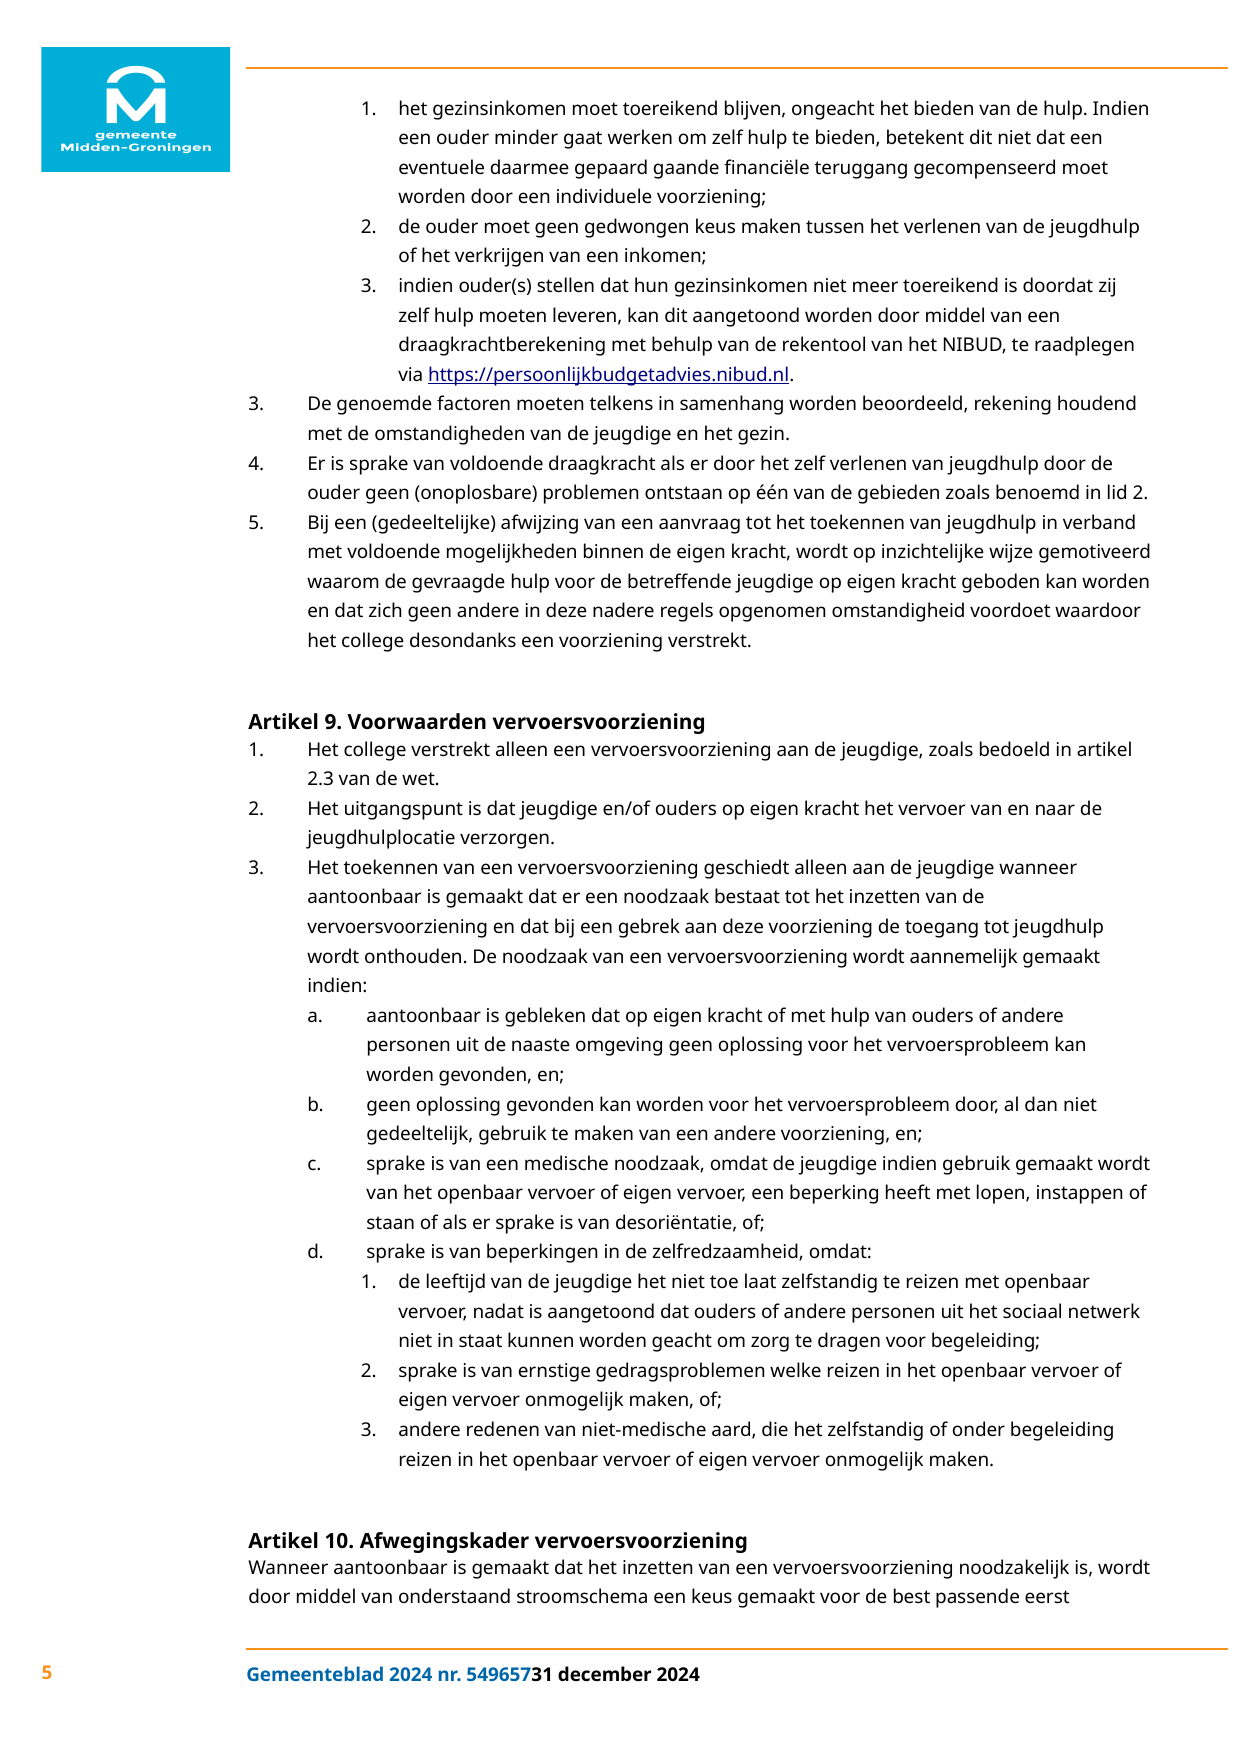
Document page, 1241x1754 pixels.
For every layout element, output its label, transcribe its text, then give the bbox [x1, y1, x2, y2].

list geen oplossing gevonden kan worden voor het vervoersprobleem door, al dan niet gedeeltelijk, gebruik te maken van een andere voorziening, en; [307, 1091, 1152, 1146]
list Het college verstrekt alleen een vervoersvoorziening aan de jeugdige, zoals bedoeld in artikel 2.3 van de wet. [248, 736, 1152, 791]
picture [108, 66, 164, 82]
list sprake is van een medische noodzaak, omdat de jeugdige indien gebruik gemaakt wordt van het openbaar vervoer of eigen vervoer, een beperking heeft met lopen, instappen of staan of als er sprake is van desoriëntatie, of; [307, 1150, 1152, 1235]
list Het toekennen van een vervoersvoorziening geschiedt alleen aan de jeugdige wanneer aantoonbaar is gemaakt dat er een noodzaak bestaat tot het inzetten van de vervoersvoorziening en dat bij een gebrek aan deze voorziening de toegang tot jeugdhulp wordt onthouden. De noodzaak van een vervoersvoorziening wordt aannemelijk gemaakt indien: [248, 854, 1152, 998]
text Wanneer aantoonbaar is gemaakt dat het inzetten van een vervoersvoorziening noodzakelijk is, wordt door middel van onderstaand stroomschema een keus gemaakt voor de best passende eerst [248, 1554, 1152, 1609]
list de ouder moet geen gedwongen keus maken tussen het verlenen van de jeugdhulp of het verkrijgen van een inkomen; [361, 213, 1152, 268]
list de leeftijd van de jeugdige het niet toe laat zelfstandig te reizen met openbaar vervoer, nadat is aangetoond dat ouders of andere personen uit het sociaal netwerk niet in staat kunnen worden geacht om zorg te dragen voor begeleiding; [361, 1268, 1152, 1353]
list Er is sprake van voldoende draagkracht als er door het zelf verlenen van jeugdhulp door de ouder geen (onoplosbare) problemen ontstaan op één van de gebieden zoals benoemd in lid 2. [248, 450, 1152, 505]
list sprake is van ernstige gedragsproblemen welke reizen in het openbaar vervoer of eigen vervoer onmogelijk maken, of; [361, 1357, 1152, 1412]
list Bij een (gedeeltelijke) afwijzing van een aanvraag tot het toekennen van jeugdhulp in verband met voldoende mogelijkheden binnen de eigen kracht, wordt op inzichtelijke wijze gemotiveerd waarom de gevraagde hulp voor de betreffende jeugdige op eigen kracht geboden kan worden en dat zich geen andere in deze nadere regels opgenomen omstandigheid voordoet waardoor het college desondanks een voorziening verstrekt. [248, 509, 1152, 653]
list indien ouder(s) stellen dat hun gezinsinkomen niet meer toereikend is doordat zij zelf hulp moeten leveren, kan dit aangetoond worden door middel van een draagkrachtberekening met behulp van de rekentool van het NIBUD, te raadplegen via https://persoonlijkbudgetadvies.nibud.nl. [361, 272, 1152, 387]
text Artikel 9. Voorwaarden vervoersvoorziening [248, 707, 1152, 736]
list aantoonbaar is gebleken dat op eigen kracht of met hulp van ouders of andere personen uit de naaste omgeving geen oplossing voor het vervoersprobleem kan worden gevonden, en; [307, 1002, 1152, 1087]
list andere redenen van niet-medische aard, die het zelfstandig of onder begeleiding reizen in het openbaar vervoer of eigen vervoer onmogelijk maken. [361, 1416, 1152, 1471]
list het gezinsinkomen moet toereikend blijven, ongeacht het bieden van de hulp. Indien een ouder minder gaat werken om zelf hulp te bieden, betekent dit niet dat een eventuele daarmee gepaard gaande financiële teruggang gecompenseerd moet worden door een individuele voorziening; [361, 95, 1152, 209]
list De genoemde factoren moeten telkens in samenhang worden beoordeeld, rekening houdend met de omstandigheden van de jeugdige en het gezin. [248, 391, 1152, 446]
picture [107, 89, 165, 122]
list Het uitgangspunt is dat jeugdige en/of ouders op eigen kracht het vervoer van en naar de jeugdhulplocatie verzorgen. [248, 795, 1152, 850]
text Artikel 10. Afwegingskader vervoersvoorziening [248, 1526, 1152, 1554]
picture [184, 146, 190, 153]
list sprake is van beperkingen in de zelfredzaamheid, omdat: [307, 1239, 1152, 1264]
